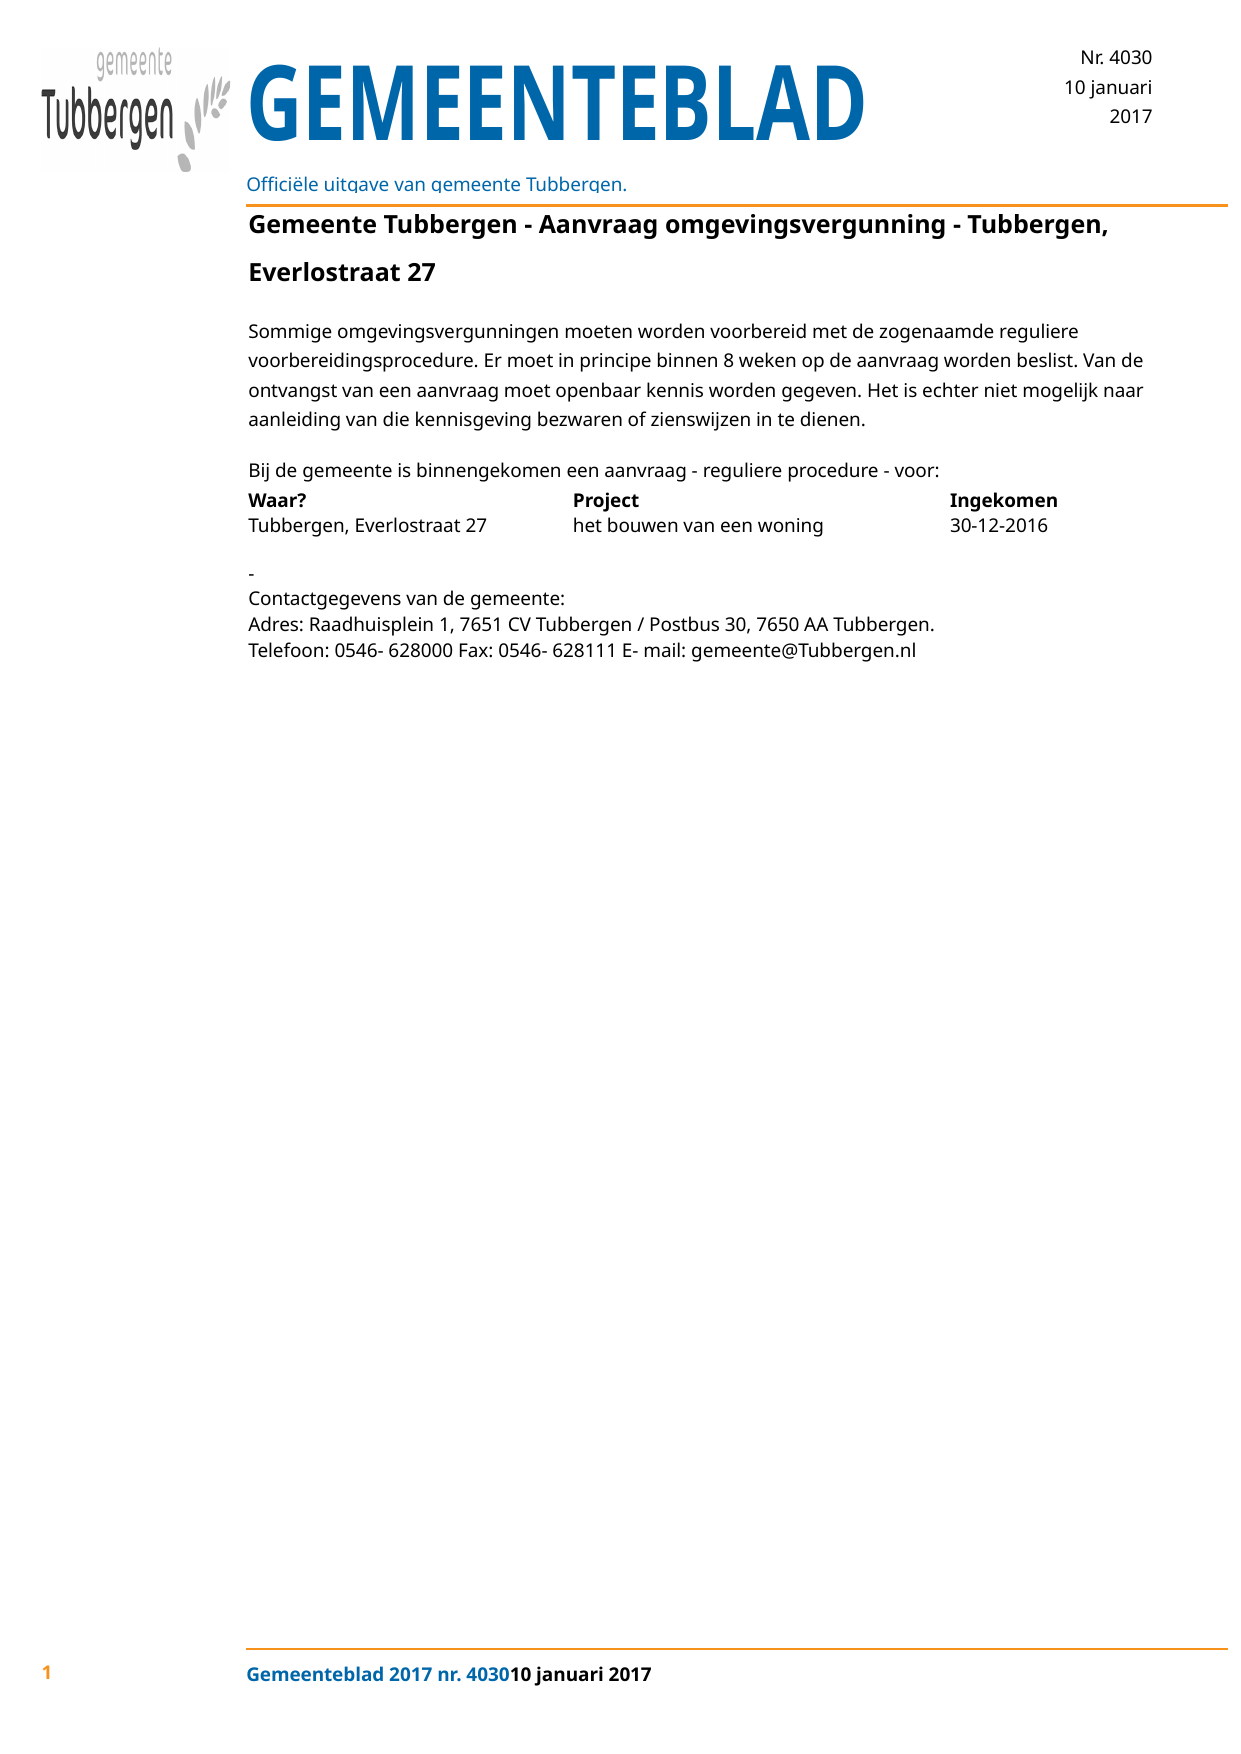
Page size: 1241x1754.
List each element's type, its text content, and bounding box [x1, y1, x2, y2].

text - [248, 560, 1152, 585]
table_cell het bouwen van een woning [573, 513, 950, 538]
text Adres: Raadhuisplein 1, 7651 CV Tubbergen / Postbus 30, 7650 AA Tubbergen. [248, 611, 1152, 637]
table_header Project [573, 487, 950, 512]
text Sommige omgevingsvergunningen moeten worden voorbereid met de zogenaamde reguliere voorbereidingsprocedure. Er moet in principe binnen 8 weken op de aanvraag worden beslist. Van de ontvangst van een aanvraag moet openbaar kennis worden gegeven. Het is echter niet mogelijk naar aanleiding van die kennisgeving bezwaren of zienswijzen in te dienen. [248, 318, 1152, 432]
table_cell Tubbergen, Everlostraat 27 [248, 513, 573, 538]
text Contactgegevens van de gemeente: [248, 585, 1152, 611]
text Gemeente Tubbergen - Aanvraag omgevingsvergunning - Tubbergen, Everlostraat 27 [248, 207, 1152, 288]
table_cell 30-12-2016 [950, 513, 1152, 538]
text Bij de gemeente is binnengekomen een aanvraag - reguliere procedure - voor: [248, 457, 1152, 483]
table_header Ingekomen [950, 487, 1152, 512]
table_header Waar? [248, 487, 573, 512]
text Telefoon: 0546- 628000 Fax: 0546- 628111 E- mail: gemeente@Tubbergen.nl [248, 637, 1152, 663]
picture [41, 47, 231, 172]
